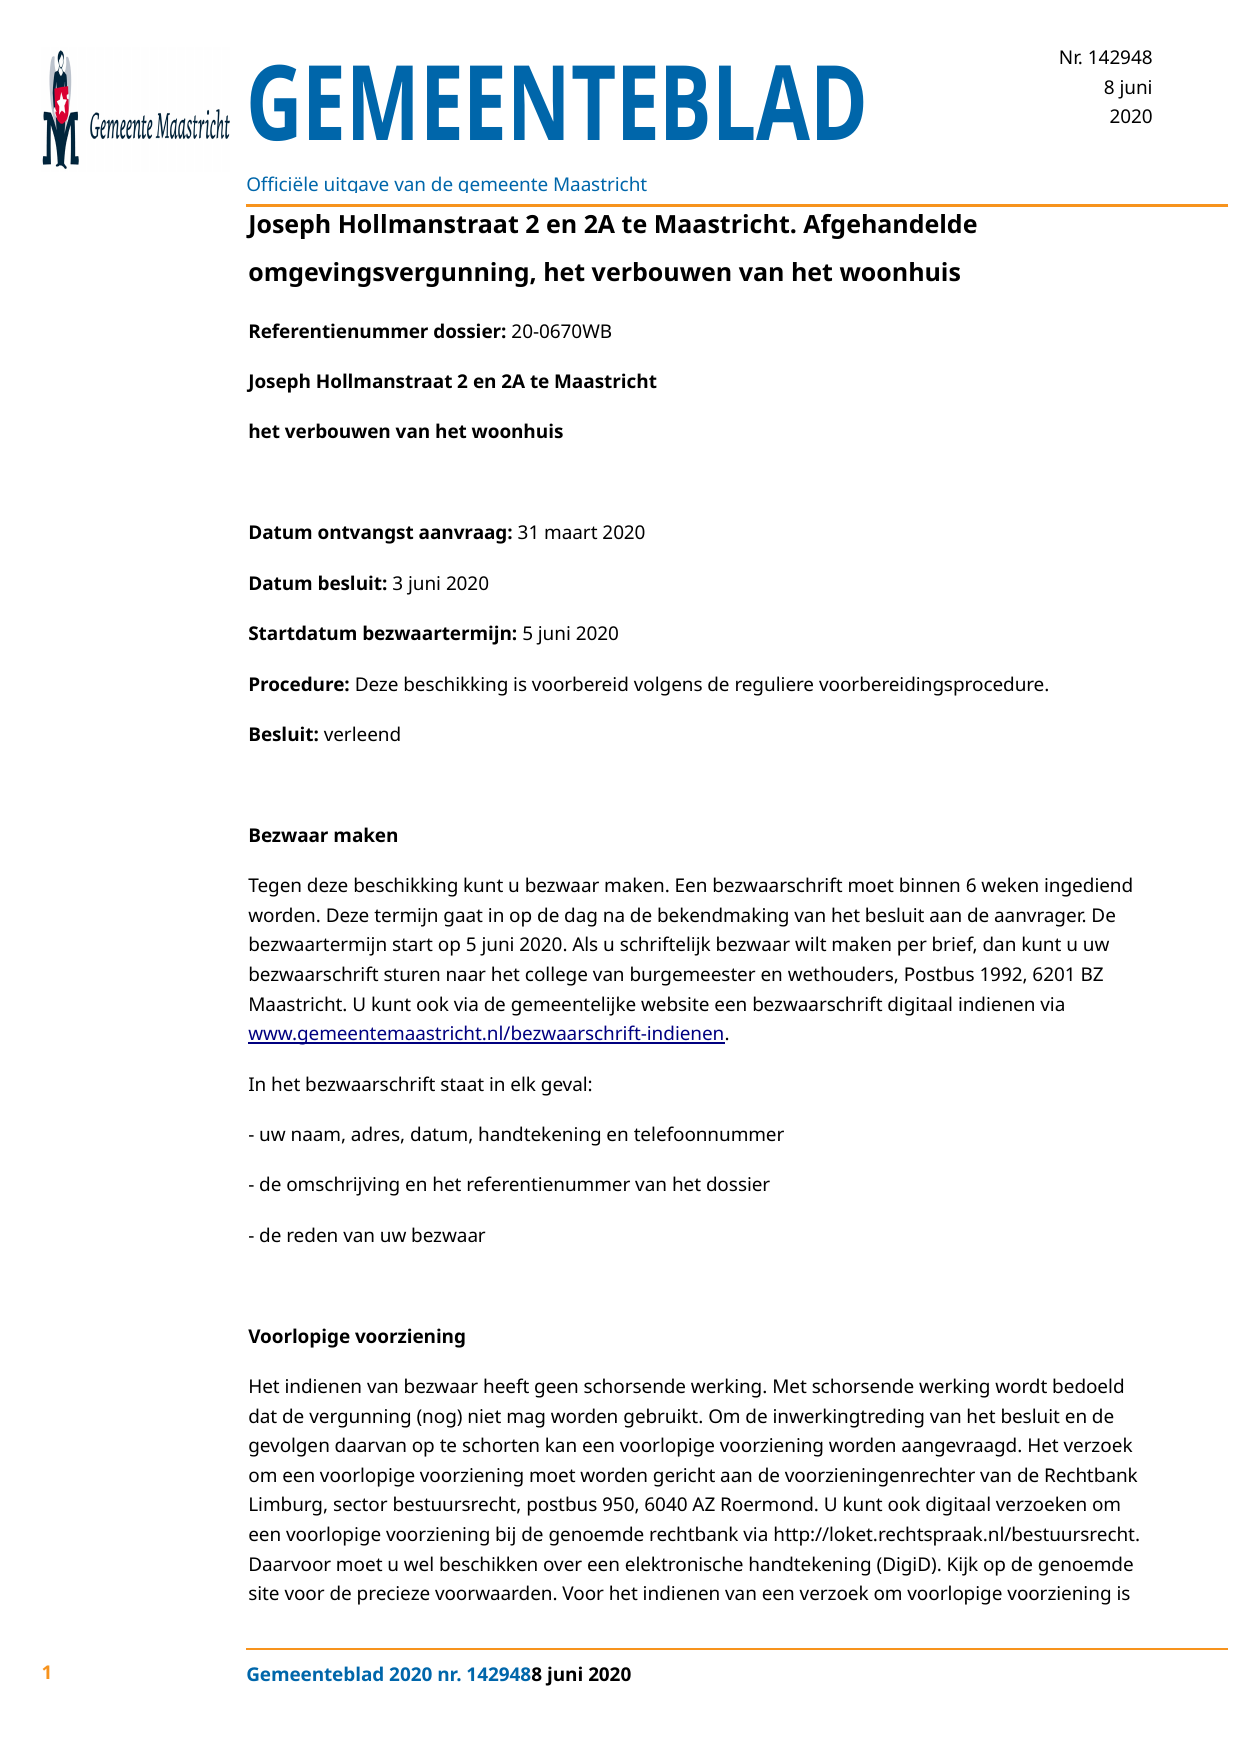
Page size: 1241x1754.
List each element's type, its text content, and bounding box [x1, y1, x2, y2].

text - de omschrijving en het referentienummer van het dossier [248, 1172, 1152, 1197]
text Joseph Hollmanstraat 2 en 2A te Maastricht [248, 368, 1152, 394]
text Datum besluit: 3 juni 2020 [248, 570, 1152, 596]
text Joseph Hollmanstraat 2 en 2A te Maastricht. Afgehandelde omgevingsvergunning, het verbouwen van het woonhuis [248, 207, 1152, 288]
text In het bezwaarschrift staat in elk geval: [248, 1071, 1152, 1097]
text het verbouwen van het woonhuis [248, 419, 1152, 444]
picture [41, 47, 231, 172]
text Procedure: Deze beschikking is voorbereid volgens de reguliere voorbereidingsprocedure. [248, 671, 1152, 697]
text Tegen deze beschikking kunt u bezwaar maken. Een bezwaarschrift moet binnen 6 weken ingediend worden. Deze termijn gaat in op de dag na de bekendmaking van het besluit aan de aanvrager. De bezwaartermijn start op 5 juni 2020. Als u schriftelijk bezwaar wilt maken per brief, dan kunt u uw bezwaarschrift sturen naar het college van burgemeester en wethouders, Postbus 1992, 6201 BZ Maastricht. U kunt ook via de gemeentelijke website een bezwaarschrift digitaal indienen via www.gemeentemaastricht.nl/bezwaarschrift-indienen. [248, 872, 1152, 1046]
text Het indienen van bezwaar heeft geen schorsende werking. Met schorsende werking wordt bedoeld dat de vergunning (nog) niet mag worden gebruikt. Om de inwerkingtreding van het besluit en de gevolgen daarvan op te schorten kan een voorlopige voorziening worden aangevraagd. Het verzoek om een voorlopige voorziening moet worden gericht aan de voorzieningenrechter van de Rechtbank Limburg, sector bestuursrecht, postbus 950, 6040 AZ Roermond. U kunt ook digitaal verzoeken om een voorlopige voorziening bij de genoemde rechtbank via http://loket.rechtspraak.nl/bestuursrecht. Daarvoor moet u wel beschikken over een elektronische handtekening (DigiD). Kijk op de genoemde site voor de precieze voorwaarden. Voor het indienen van een verzoek om voorlopige voorziening is [248, 1373, 1152, 1606]
text - de reden van uw bezwaar [248, 1222, 1152, 1248]
text Besluit: verleend [248, 721, 1152, 747]
text Bezwaar maken [248, 822, 1152, 848]
text Startdatum bezwaartermijn: 5 juni 2020 [248, 620, 1152, 646]
text Referentienummer dossier: 20-0670WB [248, 318, 1152, 344]
text Voorlopige voorziening [248, 1323, 1152, 1349]
text Datum ontvangst aanvraag: 31 maart 2020 [248, 519, 1152, 545]
text - uw naam, adres, datum, handtekening en telefoonnummer [248, 1121, 1152, 1147]
